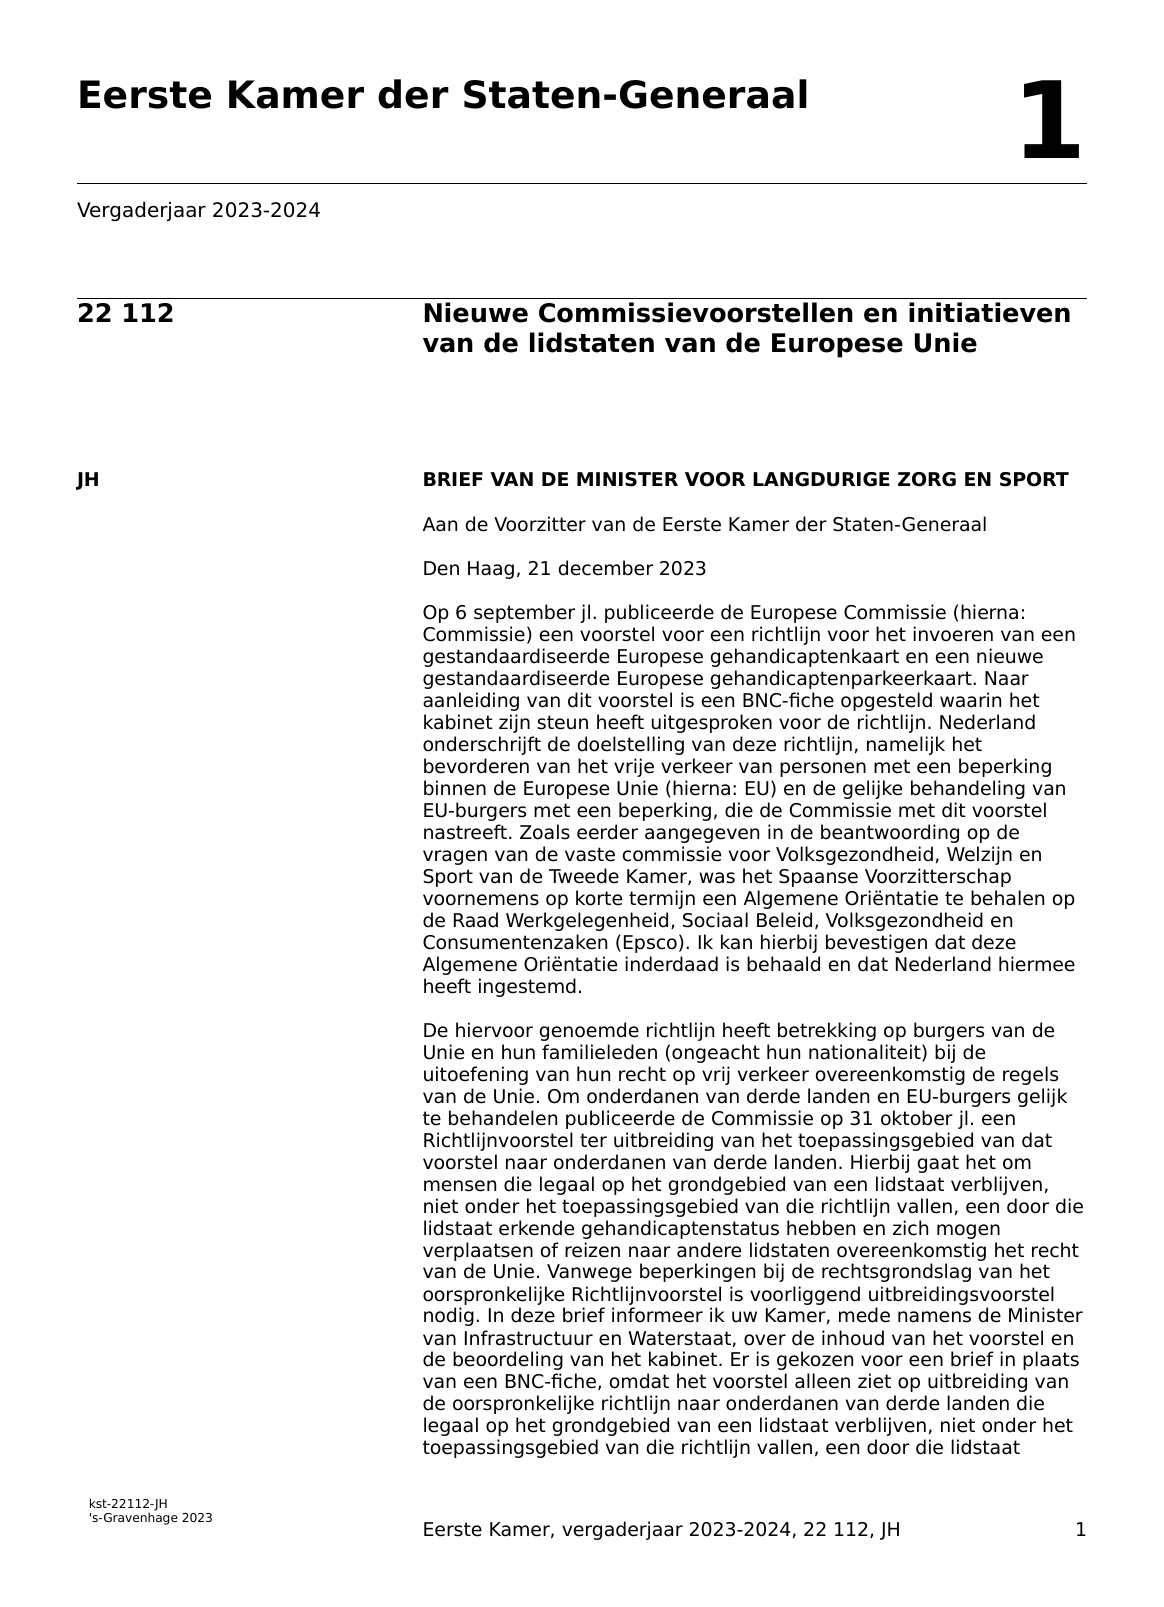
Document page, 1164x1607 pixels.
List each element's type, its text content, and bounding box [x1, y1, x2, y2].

subtitle 22 112 Nieuwe Commissievoorstellen en initiatieven van de lidstaten van de Europese Unie [77, 299, 1087, 358]
text Aan de Voorzitter van de Eerste Kamer der Staten-Generaal [422, 513, 1087, 536]
text Den Haag, 21 december 2023 [422, 558, 1087, 580]
subtitle JH BRIEF VAN DE MINISTER VOOR LANGDURIGE ZORG EN SPORT [77, 469, 1087, 491]
text 's-Gravenhage 2023 [88, 1511, 323, 1525]
text kst-22112-JH [88, 1497, 323, 1511]
text Op 6 september jl. publiceerde de Europese Commissie (hierna: Commissie) een voorstel voor een richtlijn voor het invoeren van een gestandaardiseerde Europese gehandicaptenkaart en een nieuwe gestandaardiseerde Europese gehandicaptenparkeerkaart. Naar aanleiding van dit voorstel is een BNC-fiche opgesteld waarin het kabinet zijn steun heeft uitgesproken voor de richtlijn. Nederland onderschrijft de doelstelling van deze richtlijn, namelijk het bevorderen van het vrije verkeer van personen met een beperking binnen de Europese Unie (hierna: EU) en de gelijke behandeling van EU-burgers met een beperking, die de Commissie met dit voorstel nastreeft. Zoals eerder aangegeven in de beantwoording op de vragen van de vaste commissie voor Volksgezondheid, Welzijn en Sport van de Tweede Kamer, was het Spaanse Voorzitterschap voornemens op korte termijn een Algemene Oriëntatie te behalen op de Raad Werkgelegenheid, Sociaal Beleid, Volksgezondheid en Consumentenzaken (Epsco). Ik kan hierbij bevestigen dat deze Algemene Oriëntatie inderdaad is behaald en dat Nederland hiermee heeft ingestemd. [422, 602, 1087, 997]
table_header Eerste Kamer der Staten-Generaal [77, 59, 886, 183]
table_cell Vergaderjaar 2023-2024 [77, 184, 1087, 298]
table_header 1 [886, 59, 1087, 183]
text De hiervoor genoemde richtlijn heeft betrekking op burgers van de Unie en hun familieleden (ongeacht hun nationaliteit) bij de uitoefening van hun recht op vrij verkeer overeenkomstig de regels van de Unie. Om onderdanen van derde landen en EU-burgers gelijk te behandelen publiceerde de Commissie op 31 oktober jl. een Richtlijnvoorstel ter uitbreiding van het toepassingsgebied van dat voorstel naar onderdanen van derde landen. Hierbij gaat het om mensen die legaal op het grondgebied van een lidstaat verblijven, niet onder het toepassingsgebied van die richtlijn vallen, een door die lidstaat erkende gehandicaptenstatus hebben en zich mogen verplaatsen of reizen naar andere lidstaten overeenkomstig het recht van de Unie. Vanwege beperkingen bij de rechtsgrondslag van het oorspronkelijke Richtlijnvoorstel is voorliggend uitbreidingsvoorstel nodig. In deze brief informeer ik uw Kamer, mede namens de Minister van Infrastructuur en Waterstaat, over de inhoud van het voorstel en de beoordeling van het kabinet. Er is gekozen voor een brief in plaats van een BNC-fiche, omdat het voorstel alleen ziet op uitbreiding van de oorspronkelijke richtlijn naar onderdanen van derde landen die legaal op het grondgebied van een lidstaat verblijven, niet onder het toepassingsgebied van die richtlijn vallen, een door die lidstaat [422, 1020, 1087, 1459]
